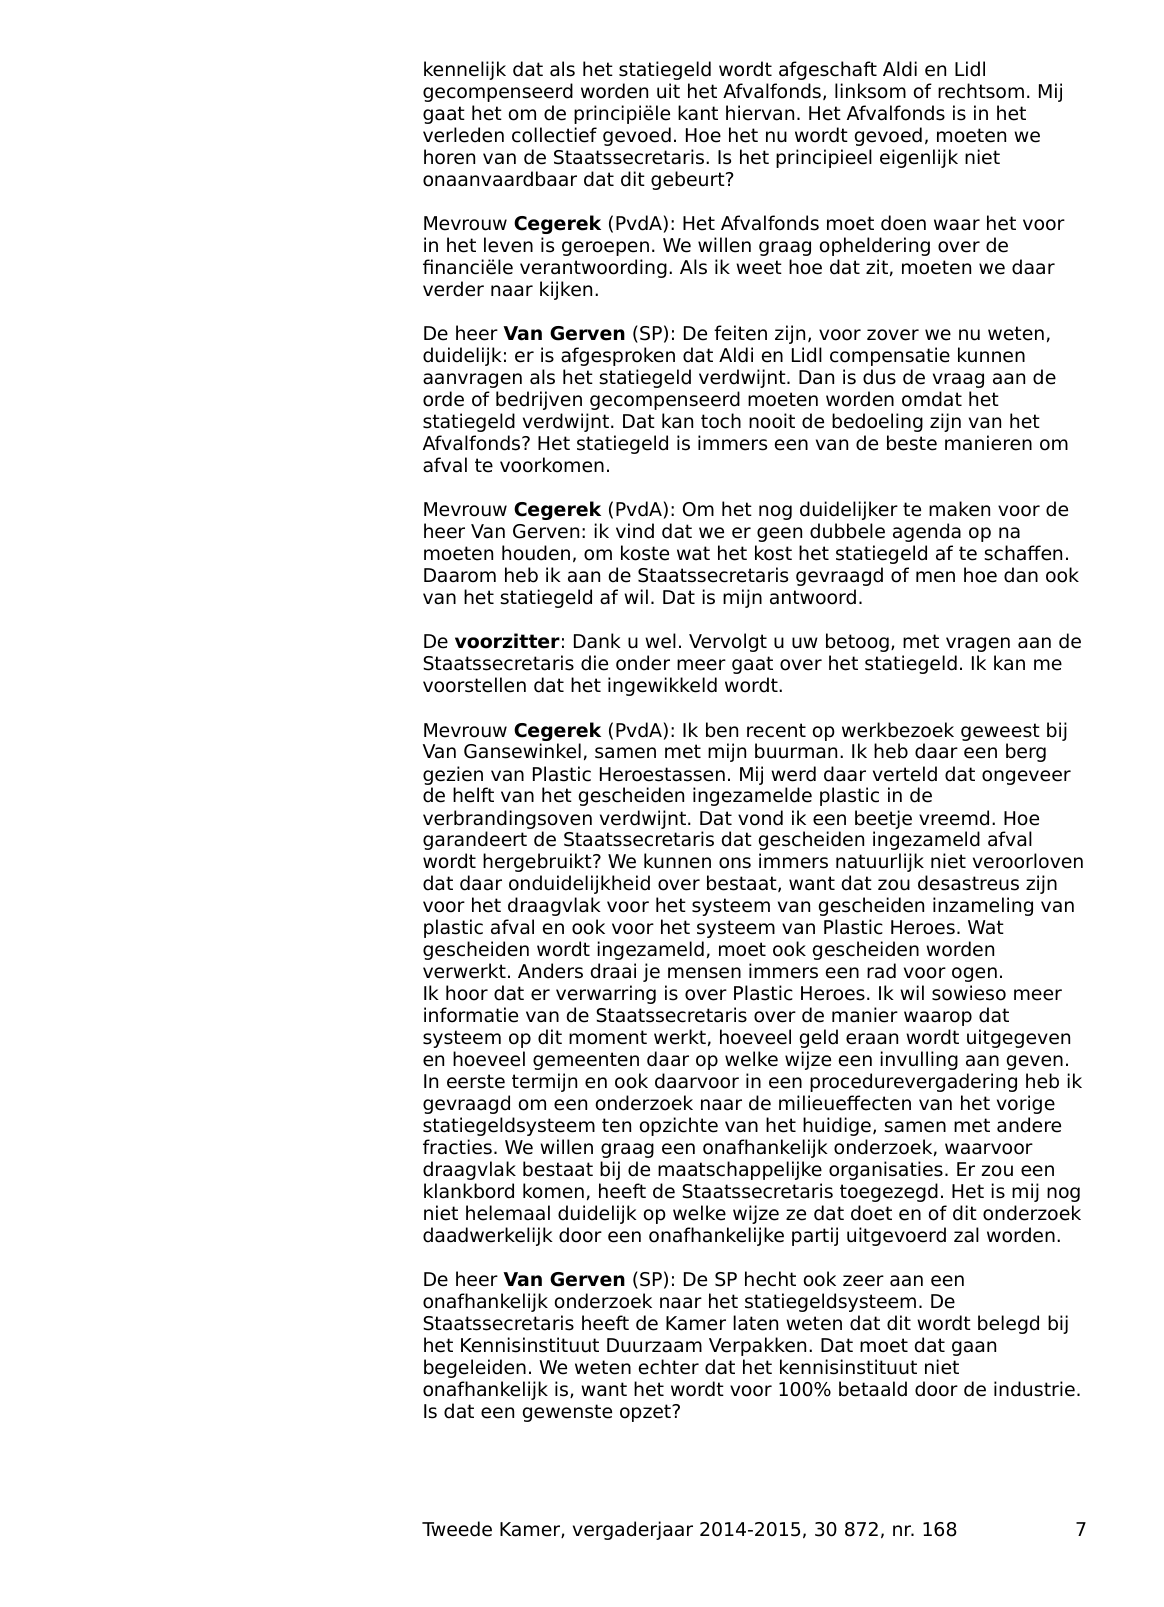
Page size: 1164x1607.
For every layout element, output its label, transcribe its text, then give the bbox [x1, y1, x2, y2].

text De voorzitter: Dank u wel. Vervolgt u uw betoog, met vragen aan de Staatssecretaris die onder meer gaat over het statiegeld. Ik kan me voorstellen dat het ingewikkeld wordt. [422, 631, 1087, 697]
text Ik hoor dat er verwarring is over Plastic Heroes. Ik wil sowieso meer informatie van de Staatssecretaris over de manier waarop dat systeem op dit moment werkt, hoeveel geld eraan wordt uitgegeven en hoeveel gemeenten daar op welke wijze een invulling aan geven. [422, 983, 1087, 1071]
text Mevrouw Cegerek (PvdA): Het Afvalfonds moet doen waar het voor in het leven is geroepen. We willen graag opheldering over de financiële verantwoording. Als ik weet hoe dat zit, moeten we daar verder naar kijken. [422, 213, 1087, 301]
text De heer Van Gerven (SP): De SP hecht ook zeer aan een onafhankelijk onderzoek naar het statiegeldsysteem. De Staatssecretaris heeft de Kamer laten weten dat dit wordt belegd bij het Kennisinstituut Duurzaam Verpakken. Dat moet dat gaan begeleiden. We weten echter dat het kennisinstituut niet onafhankelijk is, want het wordt voor 100% betaald door de industrie. Is dat een gewenste opzet? [422, 1269, 1087, 1423]
text De heer Van Gerven (SP): De feiten zijn, voor zover we nu weten, duidelijk: er is afgesproken dat Aldi en Lidl compensatie kunnen aanvragen als het statiegeld verdwijnt. Dan is dus de vraag aan de orde of bedrijven gecompenseerd moeten worden omdat het statiegeld verdwijnt. Dat kan toch nooit de bedoeling zijn van het Afvalfonds? Het statiegeld is immers een van de beste manieren om afval te voorkomen. [422, 323, 1087, 477]
text Mevrouw Cegerek (PvdA): Om het nog duidelijker te maken voor de heer Van Gerven: ik vind dat we er geen dubbele agenda op na moeten houden, om koste wat het kost het statiegeld af te schaffen. Daarom heb ik aan de Staatssecretaris gevraagd of men hoe dan ook van het statiegeld af wil. Dat is mijn antwoord. [422, 499, 1087, 609]
text kennelijk dat als het statiegeld wordt afgeschaft Aldi en Lidl gecompenseerd worden uit het Afvalfonds, linksom of rechtsom. Mij gaat het om de principiële kant hiervan. Het Afvalfonds is in het verleden collectief gevoed. Hoe het nu wordt gevoed, moeten we horen van de Staatssecretaris. Is het principieel eigenlijk niet onaanvaardbaar dat dit gebeurt? [422, 59, 1087, 191]
text Mevrouw Cegerek (PvdA): Ik ben recent op werkbezoek geweest bij Van Gansewinkel, samen met mijn buurman. Ik heb daar een berg gezien van Plastic Heroestassen. Mij werd daar verteld dat ongeveer de helft van het gescheiden ingezamelde plastic in de verbrandingsoven verdwijnt. Dat vond ik een beetje vreemd. Hoe garandeert de Staatssecretaris dat gescheiden ingezameld afval wordt hergebruikt? We kunnen ons immers natuurlijk niet veroorloven dat daar onduidelijkheid over bestaat, want dat zou desastreus zijn voor het draagvlak voor het systeem van gescheiden inzameling van plastic afval en ook voor het systeem van Plastic Heroes. Wat gescheiden wordt ingezameld, moet ook gescheiden worden verwerkt. Anders draai je mensen immers een rad voor ogen. [422, 719, 1087, 983]
text In eerste termijn en ook daarvoor in een procedurevergadering heb ik gevraagd om een onderzoek naar de milieueffecten van het vorige statiegeldsysteem ten opzichte van het huidige, samen met andere fracties. We willen graag een onafhankelijk onderzoek, waarvoor draagvlak bestaat bij de maatschappelijke organisaties. Er zou een klankbord komen, heeft de Staatssecretaris toegezegd. Het is mij nog niet helemaal duidelijk op welke wijze ze dat doet en of dit onderzoek daadwerkelijk door een onafhankelijke partij uitgevoerd zal worden. [422, 1071, 1087, 1247]
